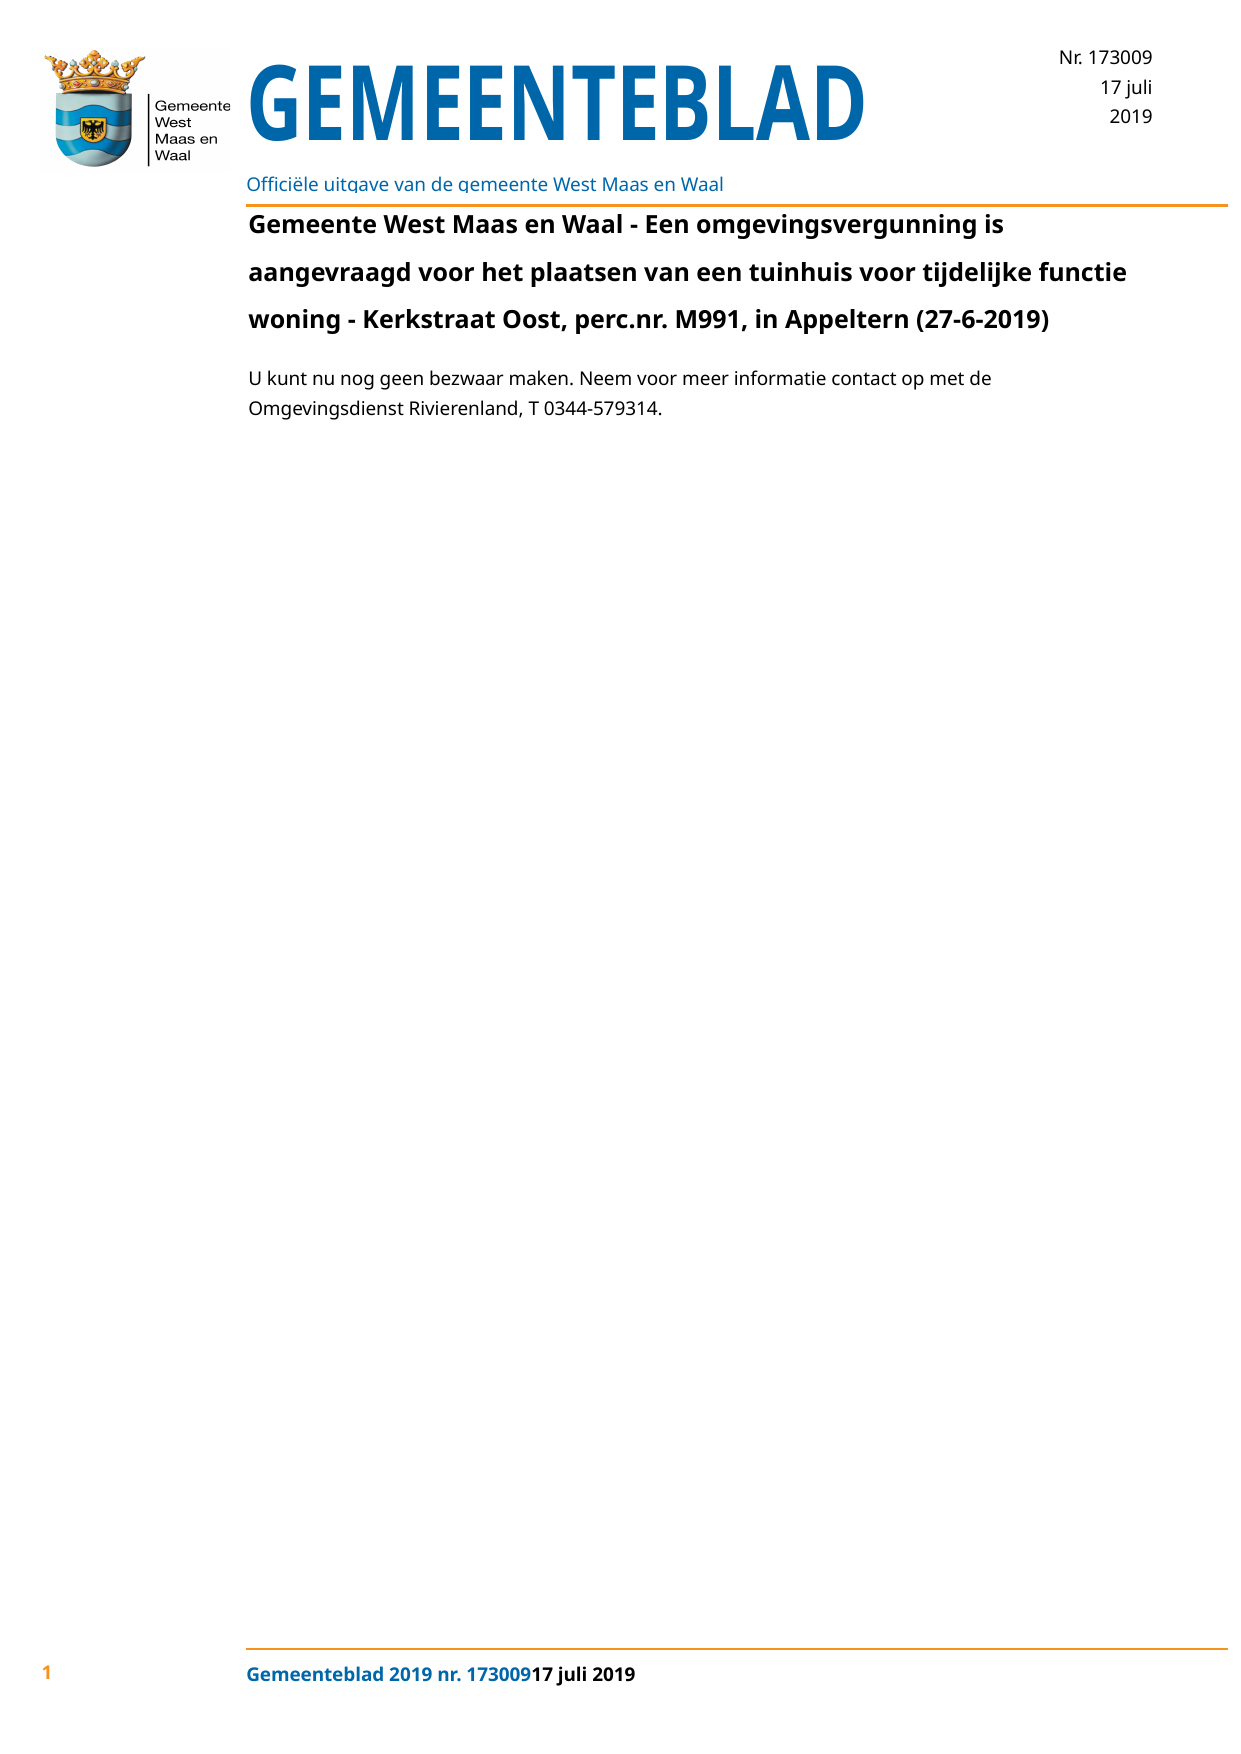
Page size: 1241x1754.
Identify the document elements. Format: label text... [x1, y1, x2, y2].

picture [41, 47, 231, 172]
text Gemeente West Maas en Waal - Een omgevingsvergunning is aangevraagd voor het plaatsen van een tuinhuis voor tijdelijke functie woning - Kerkstraat Oost, perc.nr. M991, in Appeltern (27-6-2019) [248, 207, 1152, 336]
text U kunt nu nog geen bezwaar maken. Neem voor meer informatie contact op met de Omgevingsdienst Rivierenland, T 0344-579314. [248, 366, 1152, 421]
